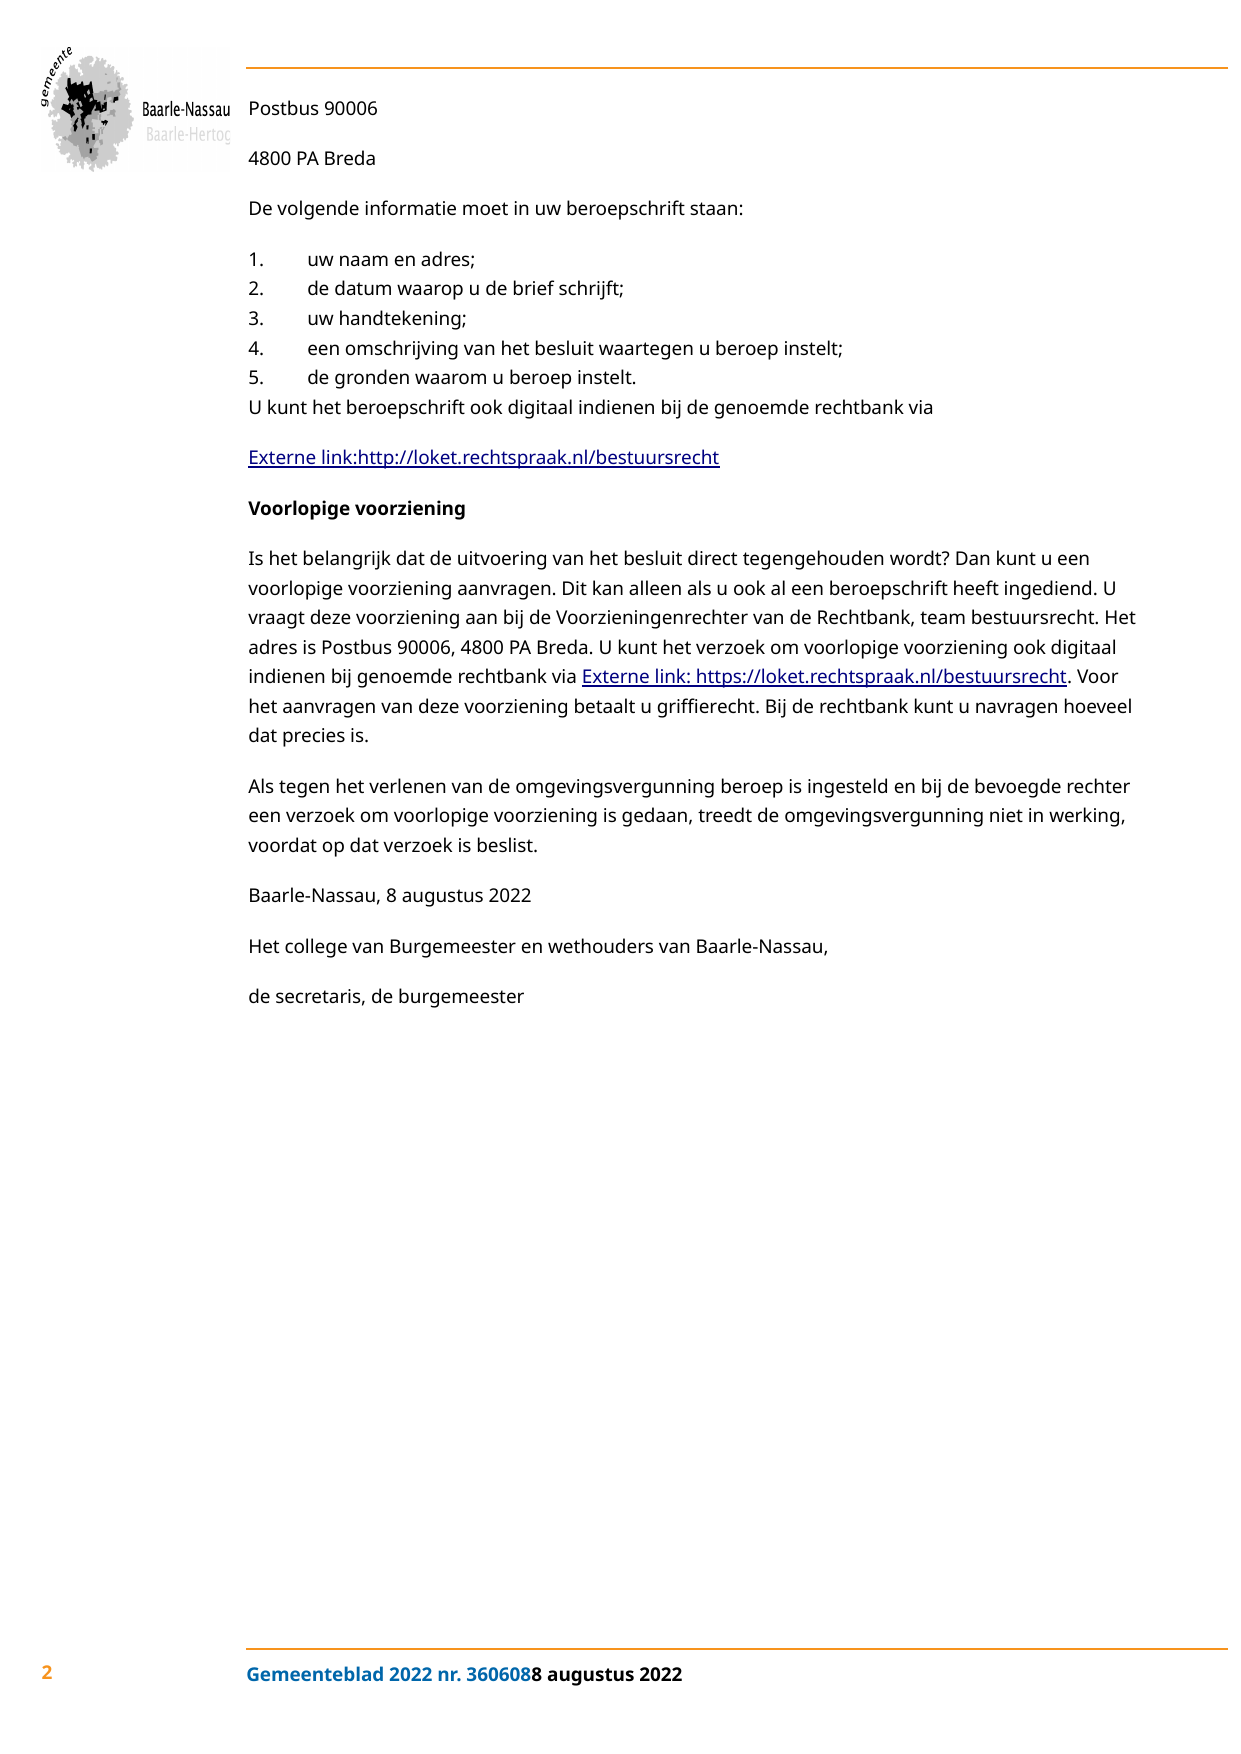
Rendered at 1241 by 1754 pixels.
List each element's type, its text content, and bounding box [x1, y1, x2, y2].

text De volgende informatie moet in uw beroepschrift staan: [248, 196, 1152, 221]
text de secretaris, de burgemeester [248, 983, 1152, 1009]
picture [41, 47, 231, 172]
text Is het belangrijk dat de uitvoering van het besluit direct tegengehouden wordt? Dan kunt u een voorlopige voorziening aanvragen. Dit kan alleen als u ook al een beroepschrift heeft ingediend. U vraagt deze voorziening aan bij de Voorzieningenrechter van de Rechtbank, team bestuursrecht. Het adres is Postbus 90006, 4800 PA Breda. U kunt het verzoek om voorlopige voorziening ook digitaal indienen bij genoemde rechtbank via Externe link: https://loket.rechtspraak.nl/bestuursrecht. Voor het aanvragen van deze voorziening betaalt u griffierecht. Bij de rechtbank kunt u navragen hoeveel dat precies is. [248, 545, 1152, 748]
text Baarle-Nassau, 8 augustus 2022 [248, 883, 1152, 908]
text Externe link:http://loket.rechtspraak.nl/bestuursrecht [248, 444, 1152, 470]
list uw handtekening; [248, 305, 1152, 331]
text U kunt het beroepschrift ook digitaal indienen bij de genoemde rechtbank via [248, 394, 1152, 420]
list uw naam en adres; [248, 246, 1152, 272]
list een omschrijving van het besluit waartegen u beroep instelt; [248, 335, 1152, 361]
text Postbus 90006 [248, 95, 1152, 121]
text Het college van Burgemeester en wethouders van Baarle-Nassau, [248, 933, 1152, 959]
list de datum waarop u de brief schrijft; [248, 276, 1152, 301]
text Als tegen het verlenen van de omgevingsvergunning beroep is ingesteld en bij de bevoegde rechter een verzoek om voorlopige voorziening is gedaan, treedt de omgevingsvergunning niet in werking, voordat op dat verzoek is beslist. [248, 773, 1152, 858]
text 4800 PA Breda [248, 145, 1152, 171]
list de gronden waarom u beroep instelt. [248, 364, 1152, 390]
text Voorlopige voorziening [248, 495, 1152, 521]
